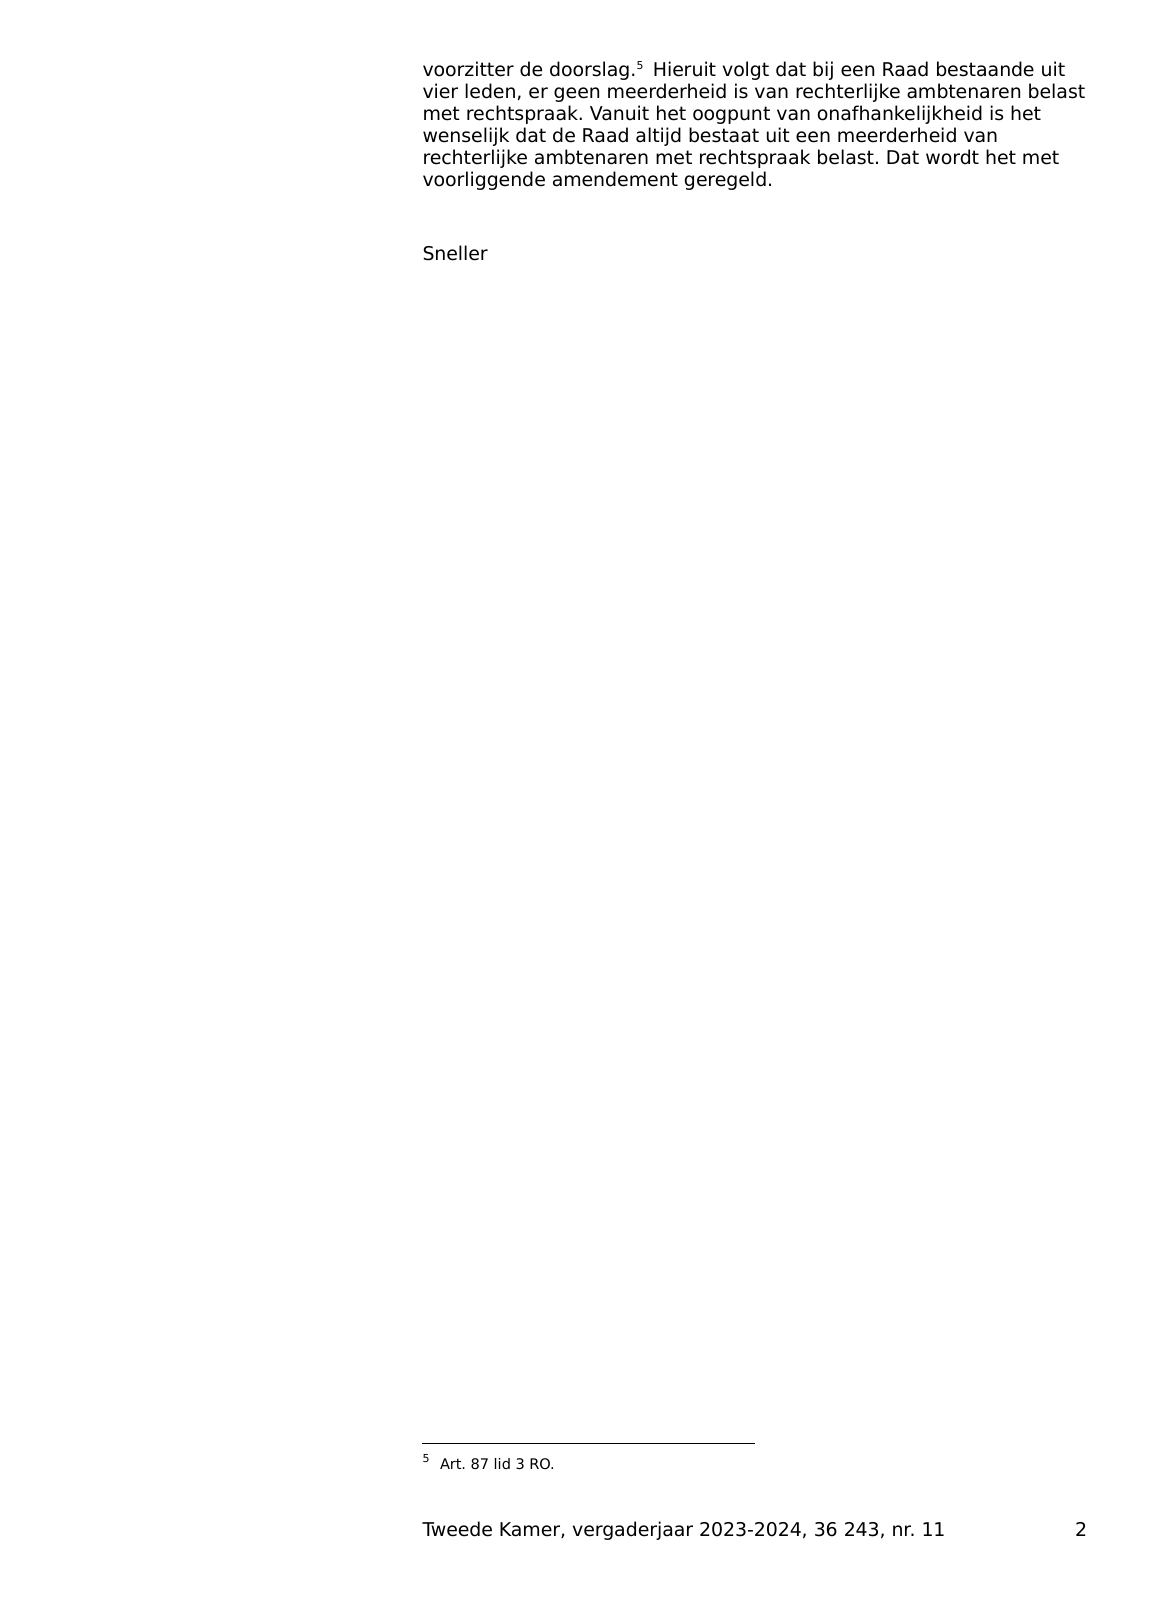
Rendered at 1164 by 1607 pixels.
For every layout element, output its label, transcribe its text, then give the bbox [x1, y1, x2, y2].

text voorzitter de doorslag. Hieruit volgt dat bij een Raad bestaande uit vier leden, er geen meerderheid is van rechterlijke ambtenaren belast met rechtspraak. Vanuit het oogpunt van onafhankelijkheid is het wenselijk dat de Raad altijd bestaat uit een meerderheid van rechterlijke ambtenaren met rechtspraak belast. Dat wordt het met voorliggende amendement geregeld. [422, 59, 1087, 191]
text Art. 87 lid 3 RO. [422, 1452, 1087, 1474]
text Sneller [422, 221, 1087, 265]
